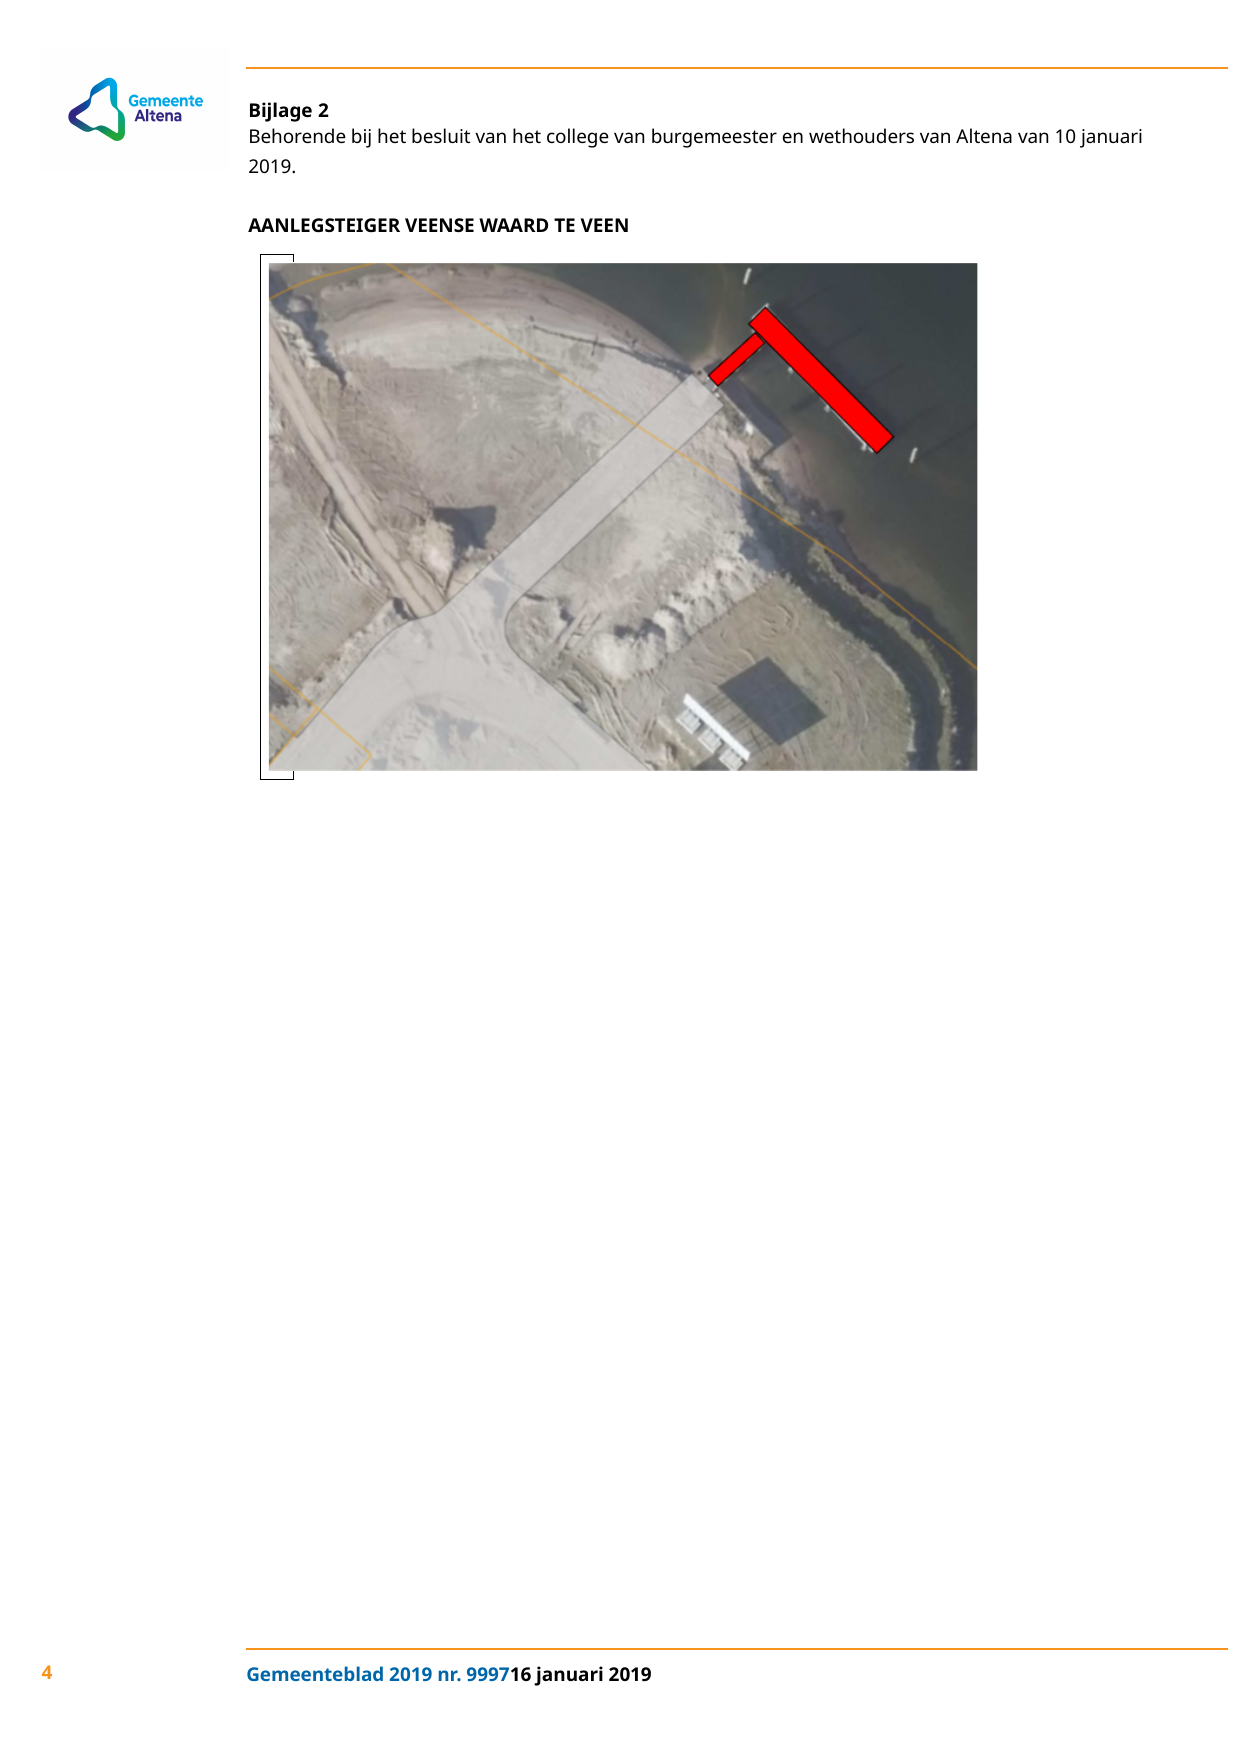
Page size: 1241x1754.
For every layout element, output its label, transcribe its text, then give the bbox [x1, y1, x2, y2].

picture [41, 47, 231, 172]
picture [268, 262, 978, 771]
text Bijlage 2 [248, 95, 1152, 123]
text AANLEGSTEIGER VEENSE WAARD TE VEEN [248, 212, 1152, 238]
text Behorende bij het besluit van het college van burgemeester en wethouders van Altena van 10 januari 2019. [248, 123, 1152, 179]
